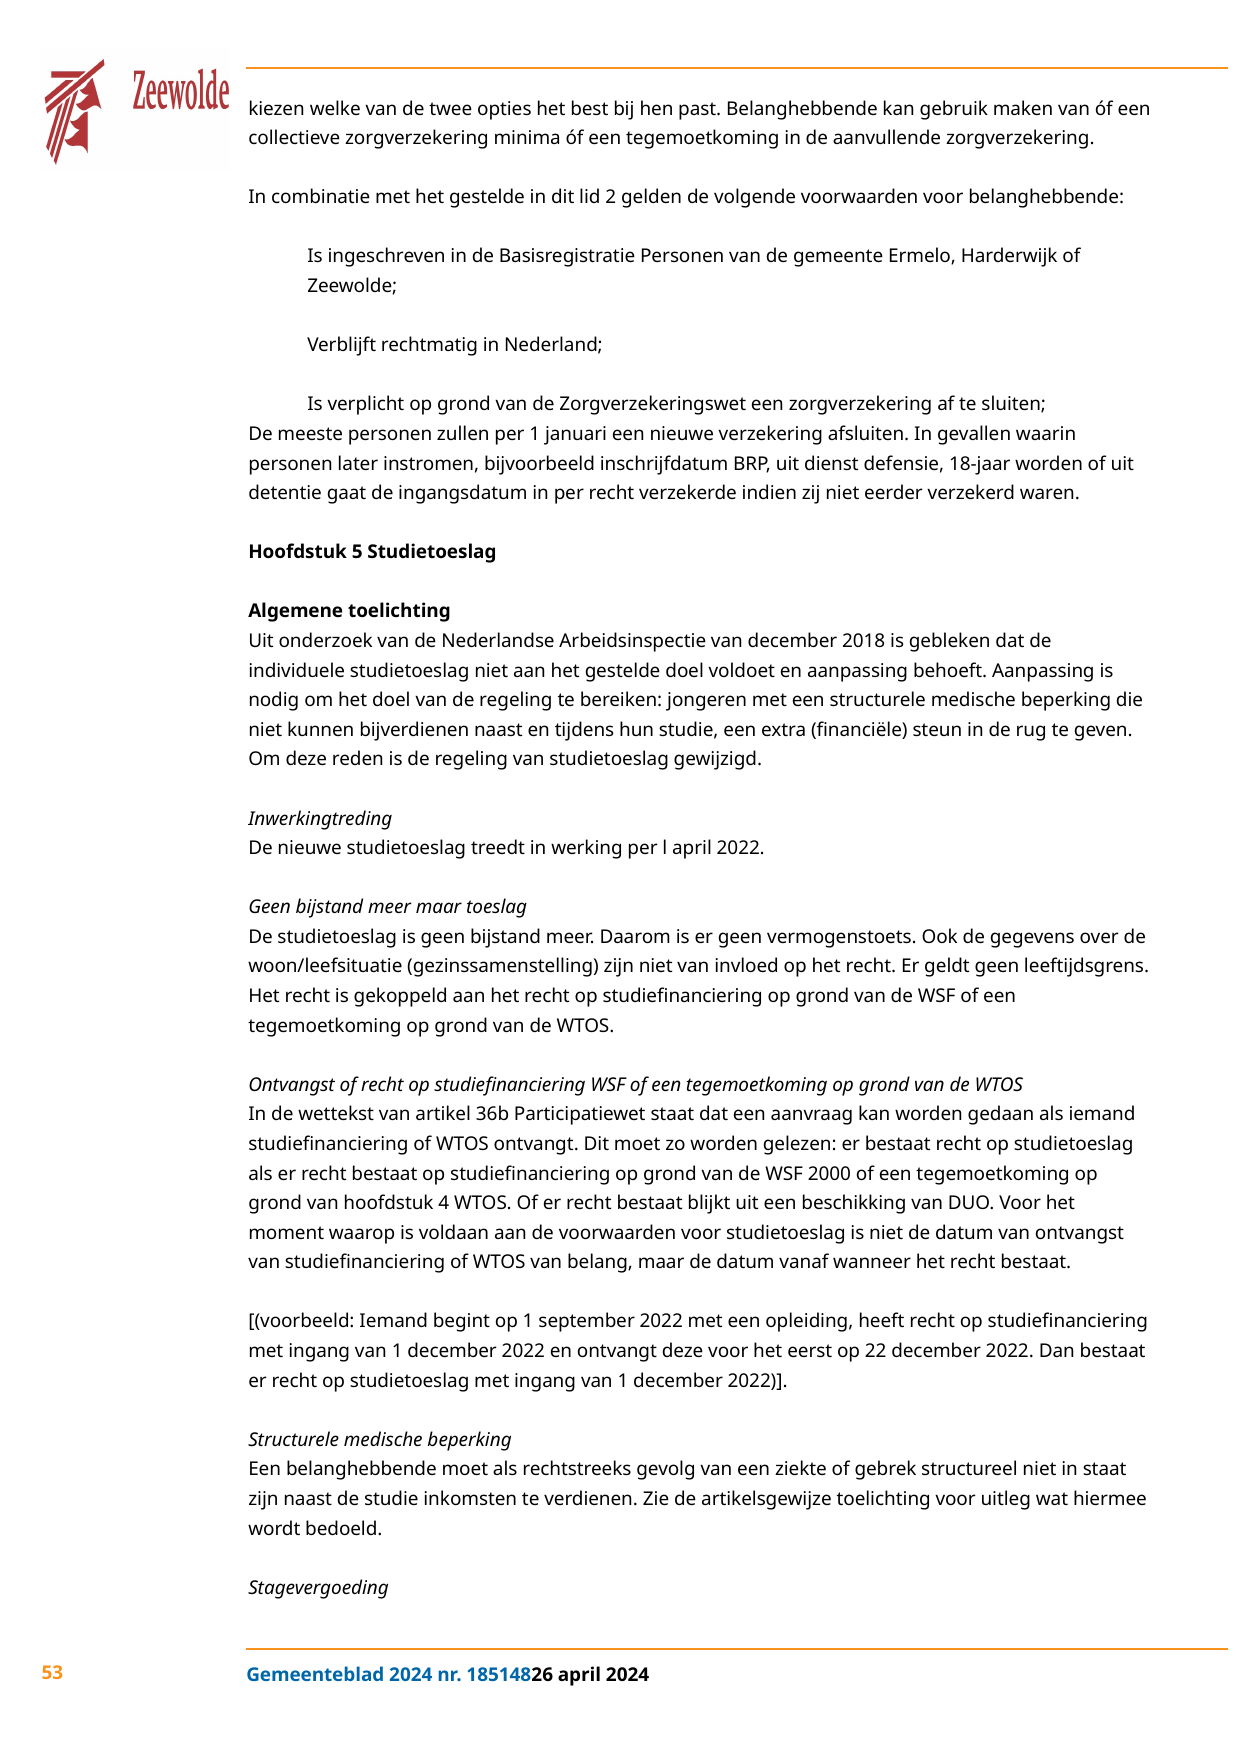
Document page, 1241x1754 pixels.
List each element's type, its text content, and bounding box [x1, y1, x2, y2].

text Ontvangst of recht op studiefinanciering WSF of een tegemoetkoming op grond van de WTOS [248, 1071, 1152, 1097]
text In combinatie met het gestelde in dit lid 2 gelden de volgende voorwaarden voor belanghebbende: [248, 183, 1152, 209]
text Geen bijstand meer maar toeslag [248, 893, 1152, 919]
text De meeste personen zullen per 1 januari een nieuwe verzekering afsluiten. In gevallen waarin personen later instromen, bijvoorbeeld inschrijfdatum BRP, uit dienst defensie, 18-jaar worden of uit detentie gaat de ingangsdatum in per recht verzekerde indien zij niet eerder verzekerd waren. [248, 420, 1152, 505]
text Structurele medische beperking [248, 1426, 1152, 1452]
text Inwerkingtreding [248, 805, 1152, 831]
text Algemene toelichting [248, 598, 1152, 623]
picture [41, 47, 231, 172]
text Een belanghebbende moet als rechtstreeks gevolg van een ziekte of gebrek structureel niet in staat zijn naast de studie inkomsten te verdienen. Zie de artikelsgewijze toelichting voor uitleg wat hiermee wordt bedoeld. [248, 1456, 1152, 1541]
text De studietoeslag is geen bijstand meer. Daarom is er geen vermogenstoets. Ook de gegevens over de woon/leefsituatie (gezinssamenstelling) zijn niet van invloed op het recht. Er geldt geen leeftijdsgrens. Het recht is gekoppeld aan het recht op studiefinanciering op grond van de WSF of een tegemoetkoming op grond van de WTOS. [248, 923, 1152, 1038]
text De nieuwe studietoeslag treedt in werking per l april 2022. [248, 834, 1152, 860]
text Uit onderzoek van de Nederlandse Arbeidsinspectie van december 2018 is gebleken dat de individuele studietoeslag niet aan het gestelde doel voldoet en aanpassing behoeft. Aanpassing is nodig om het doel van de regeling te bereiken: jongeren met een structurele medische beperking die niet kunnen bijverdienen naast en tijdens hun studie, een extra (financiële) steun in de rug te geven. Om deze reden is de regeling van studietoeslag gewijzigd. [248, 627, 1152, 771]
text Hoofdstuk 5 Studietoeslag [248, 538, 1152, 564]
text Stagevergoeding [248, 1574, 1152, 1600]
list Verblijft rechtmatig in Nederland; [248, 331, 1152, 357]
text [(voorbeeld: Iemand begint op 1 september 2022 met een opleiding, heeft recht op studiefinanciering met ingang van 1 december 2022 en ontvangt deze voor het eerst op 22 december 2022. Dan bestaat er recht op studietoeslag met ingang van 1 december 2022)]. [248, 1308, 1152, 1393]
list Is ingeschreven in de Basisregistratie Personen van de gemeente Ermelo, Harderwijk of Zeewolde; [248, 243, 1152, 298]
text kiezen welke van de twee opties het best bij hen past. Belanghebbende kan gebruik maken van óf een collectieve zorgverzekering minima óf een tegemoetkoming in de aanvullende zorgverzekering. [248, 95, 1152, 150]
list Is verplicht op grond van de Zorgverzekeringswet een zorgverzekering af te sluiten; [248, 391, 1152, 416]
text In de wettekst van artikel 36b Participatiewet staat dat een aanvraag kan worden gedaan als iemand studiefinanciering of WTOS ontvangt. Dit moet zo worden gelezen: er bestaat recht op studietoeslag als er recht bestaat op studiefinanciering op grond van de WSF 2000 of een tegemoetkoming op grond van hoofdstuk 4 WTOS. Of er recht bestaat blijkt uit een beschikking van DUO. Voor het moment waarop is voldaan aan de voorwaarden voor studietoeslag is niet de datum van ontvangst van studiefinanciering of WTOS van belang, maar de datum vanaf wanneer het recht bestaat. [248, 1101, 1152, 1274]
